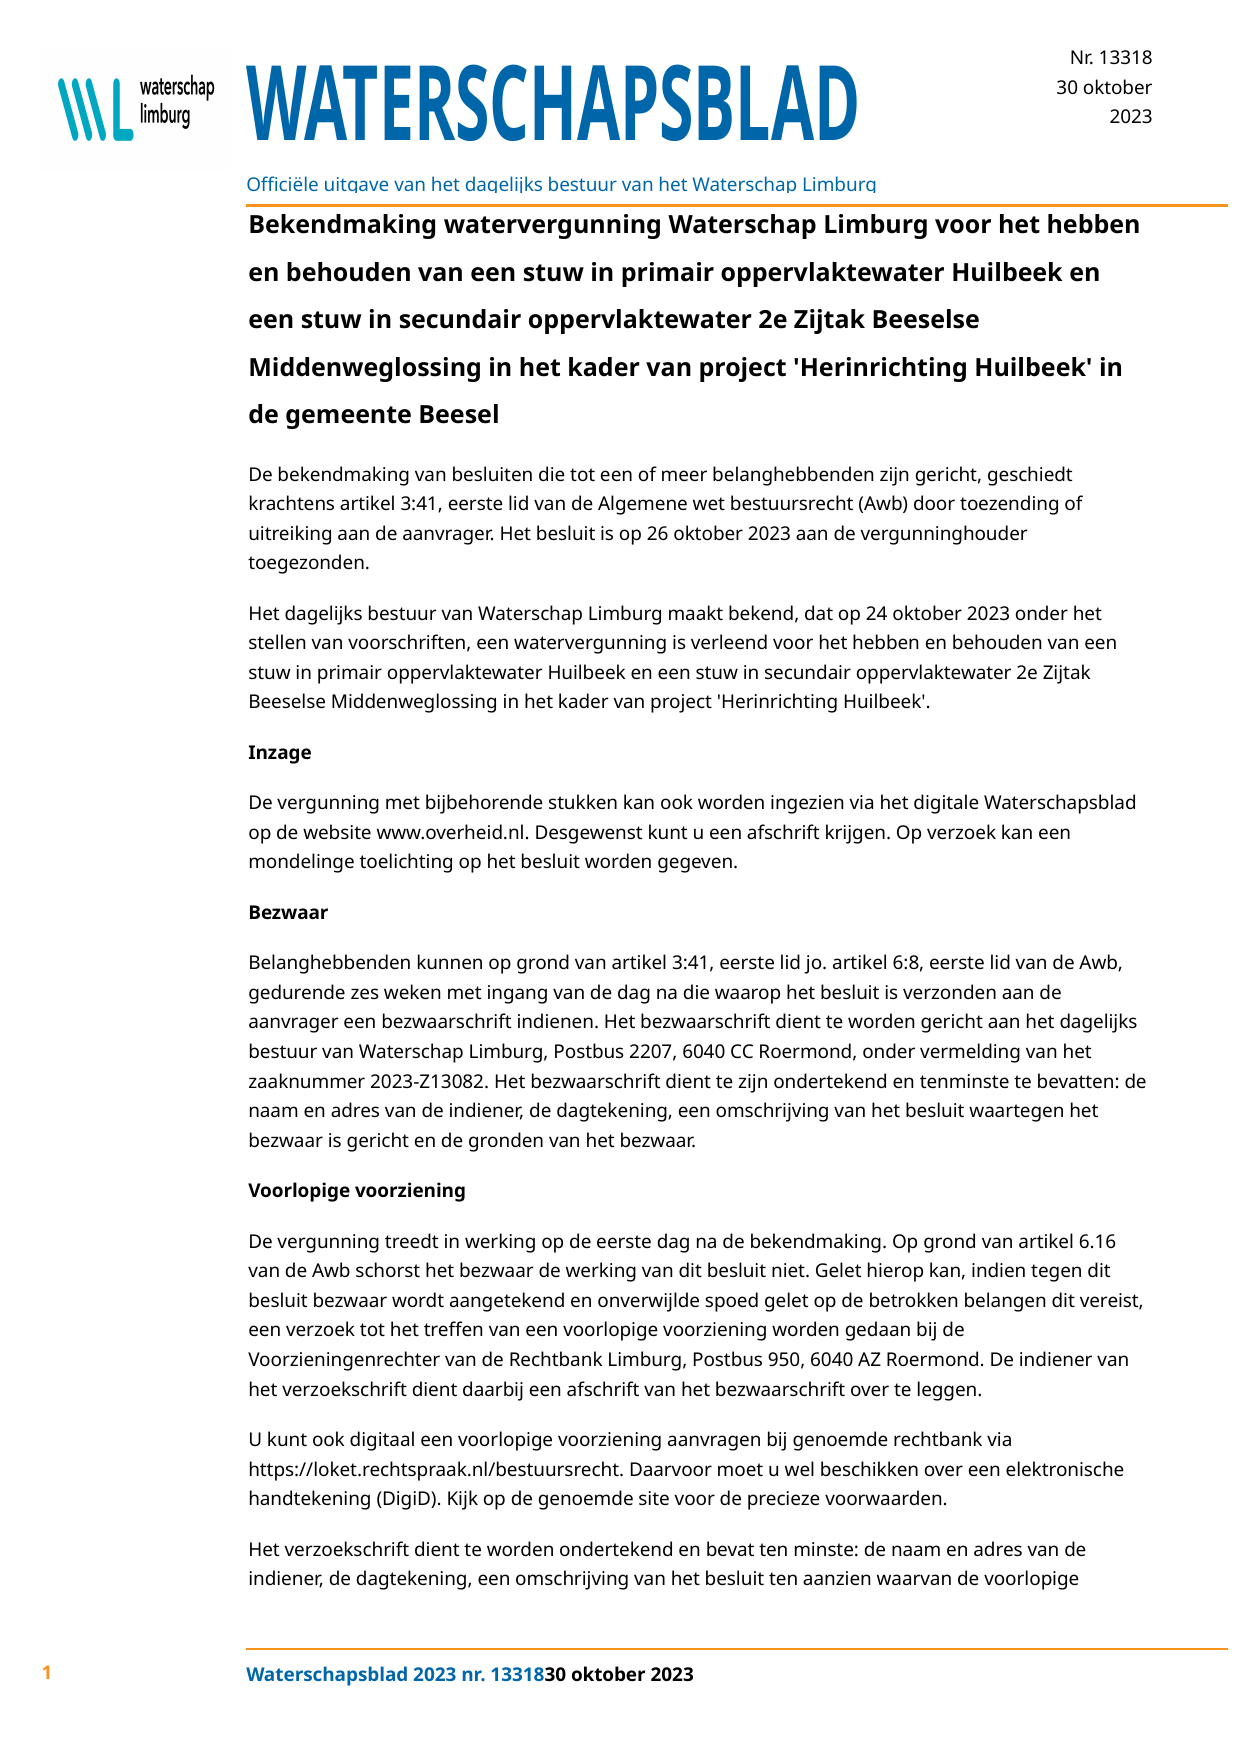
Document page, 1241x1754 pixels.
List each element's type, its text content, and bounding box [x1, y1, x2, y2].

text Het verzoekschrift dient te worden ondertekend en bevat ten minste: de naam en adres van de indiener, de dagtekening, een omschrijving van het besluit ten aanzien waarvan de voorlopige [248, 1536, 1152, 1591]
text Belanghebbenden kunnen op grond van artikel 3:41, eerste lid jo. artikel 6:8, eerste lid van de Awb, gedurende zes weken met ingang van de dag na die waarop het besluit is verzonden aan de aanvrager een bezwaarschrift indienen. Het bezwaarschrift dient te worden gericht aan het dagelijks bestuur van Waterschap Limburg, Postbus 2207, 6040 CC Roermond, onder vermelding van het zaaknummer 2023-Z13082. Het bezwaarschrift dient te zijn ondertekend en tenminste te bevatten: de naam en adres van de indiener, de dagtekening, een omschrijving van het besluit waartegen het bezwaar is gericht en de gronden van het bezwaar. [248, 949, 1152, 1153]
text De vergunning met bijbehorende stukken kan ook worden ingezien via het digitale Waterschapsblad op de website www.overheid.nl. Desgewenst kunt u een afschrift krijgen. Op verzoek kan een mondelinge toelichting op het besluit worden gegeven. [248, 789, 1152, 874]
text U kunt ook digitaal een voorlopige voorziening aanvragen bij genoemde rechtbank via https://loket.rechtspraak.nl/bestuursrecht. Daarvoor moet u wel beschikken over een elektronische handtekening (DigiD). Kijk op de genoemde site voor de precieze voorwaarden. [248, 1426, 1152, 1511]
text Bekendmaking watervergunning Waterschap Limburg voor het hebben en behouden van een stuw in primair oppervlaktewater Huilbeek en een stuw in secundair oppervlaktewater 2e Zijtak Beeselse Middenweglossing in het kader van project 'Herinrichting Huilbeek' in de gemeente Beesel [248, 207, 1152, 431]
text Voorlopige voorziening [248, 1177, 1152, 1203]
text Inzage [248, 739, 1152, 765]
text De vergunning treedt in werking op de eerste dag na de bekendmaking. Op grond van artikel 6.16 van de Awb schorst het bezwaar de werking van dit besluit niet. Gelet hierop kan, indien tegen dit besluit bezwaar wordt aangetekend en onverwijlde spoed gelet op de betrokken belangen dit vereist, een verzoek tot het treffen van een voorlopige voorziening worden gedaan bij de Voorzieningenrechter van de Rechtbank Limburg, Postbus 950, 6040 AZ Roermond. De indiener van het verzoekschrift dient daarbij een afschrift van het bezwaarschrift over te leggen. [248, 1228, 1152, 1401]
picture [41, 47, 231, 172]
text Bezwaar [248, 899, 1152, 925]
text De bekendmaking van besluiten die tot een of meer belanghebbenden zijn gericht, geschiedt krachtens artikel 3:41, eerste lid van de Algemene wet bestuursrecht (Awb) door toezending of uitreiking aan de aanvrager. Het besluit is op 26 oktober 2023 aan de vergunninghouder toegezonden. [248, 461, 1152, 575]
text Het dagelijks bestuur van Waterschap Limburg maakt bekend, dat op 24 oktober 2023 onder het stellen van voorschriften, een watervergunning is verleend voor het hebben en behouden van een stuw in primair oppervlaktewater Huilbeek en een stuw in secundair oppervlaktewater 2e Zijtak Beeselse Middenweglossing in het kader van project 'Herinrichting Huilbeek'. [248, 600, 1152, 714]
